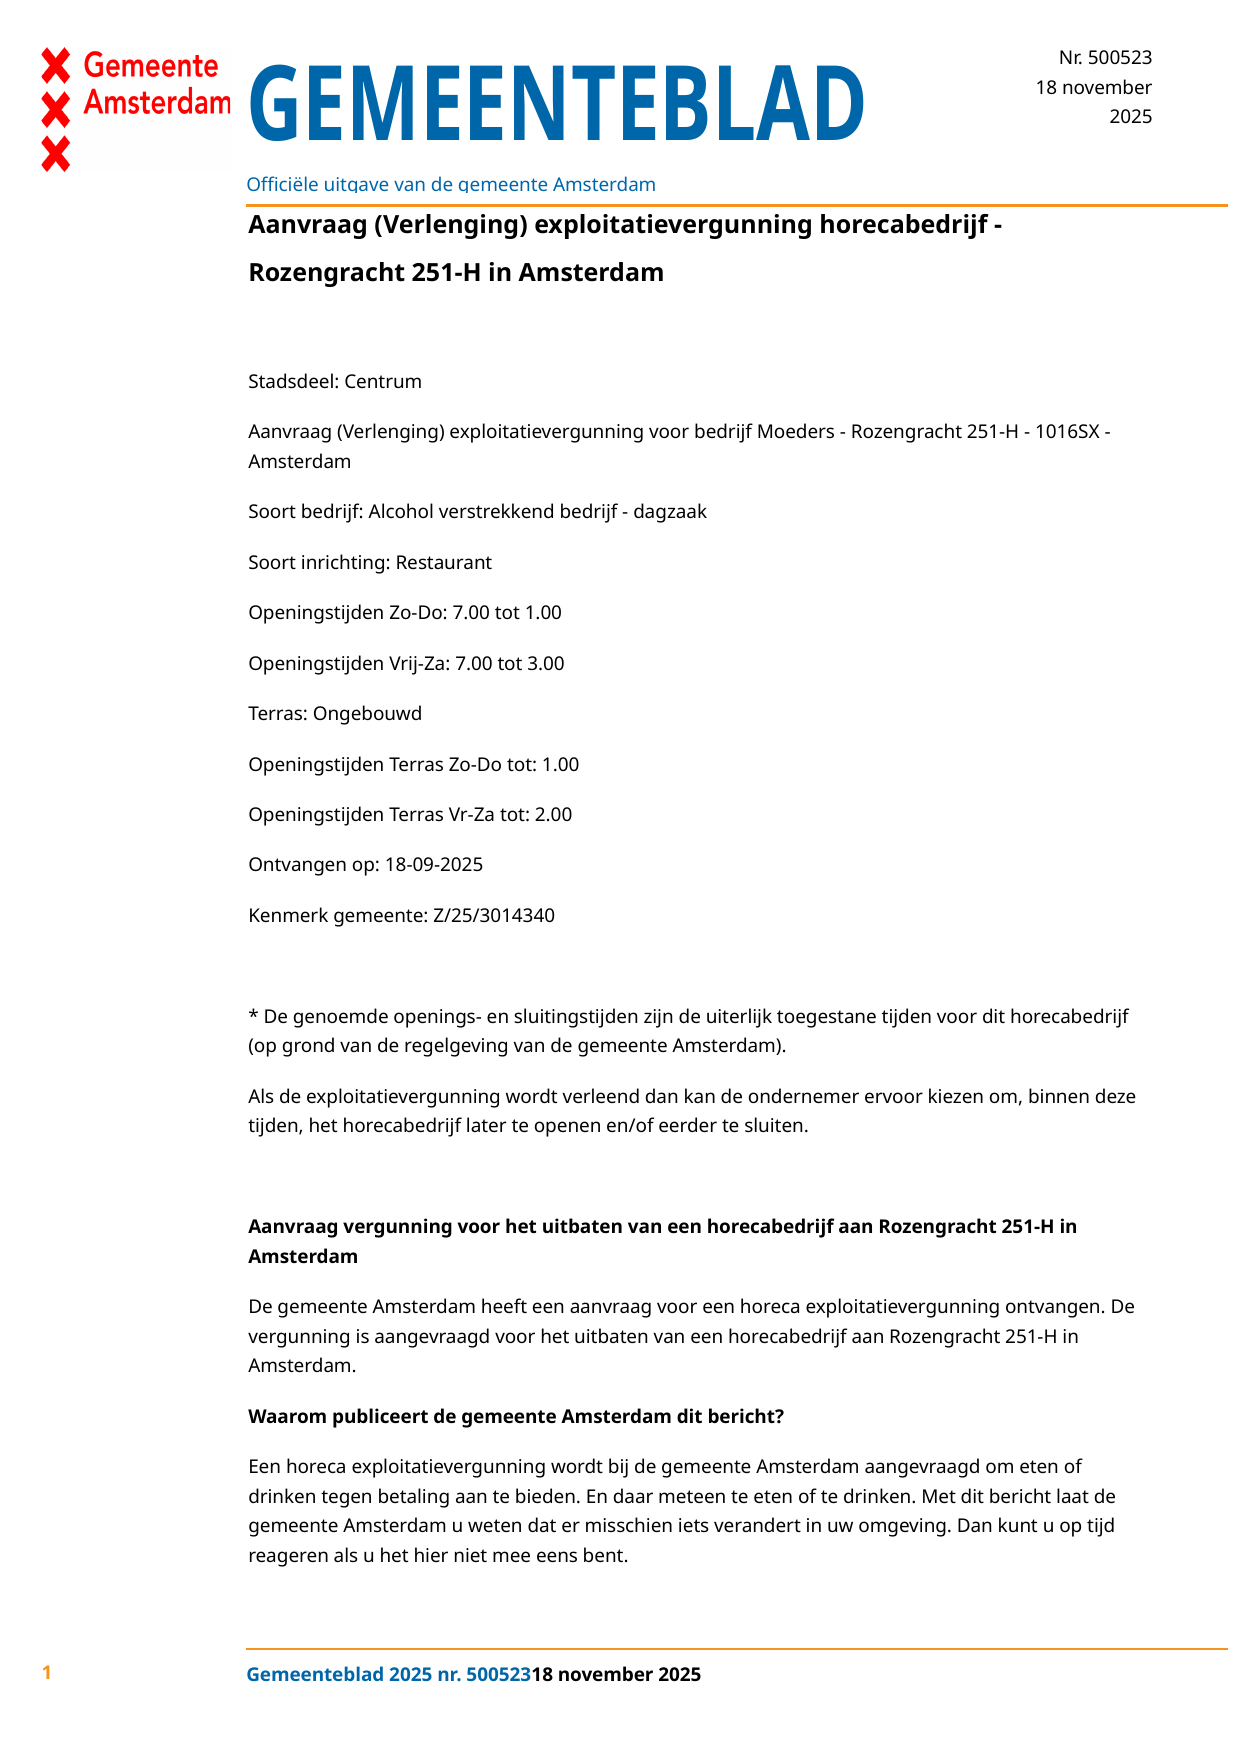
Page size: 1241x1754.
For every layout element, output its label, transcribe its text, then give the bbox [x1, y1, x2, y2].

text Openingstijden Vrij-Za: 7.00 tot 3.00 [248, 650, 1152, 676]
picture [41, 47, 231, 172]
text De gemeente Amsterdam heeft een aanvraag voor een horeca exploitatievergunning ontvangen. De vergunning is aangevraagd voor het uitbaten van een horecabedrijf aan Rozengracht 251-H in Amsterdam. [248, 1293, 1152, 1378]
text Terras: Ongebouwd [248, 700, 1152, 726]
text Als de exploitatievergunning wordt verleend dan kan de ondernemer ervoor kiezen om, binnen deze tijden, het horecabedrijf later te openen en/of eerder te sluiten. [248, 1083, 1152, 1138]
text Waarom publiceert de gemeente Amsterdam dit bericht? [248, 1403, 1152, 1429]
text Soort bedrijf: Alcohol verstrekkend bedrijf - dagzaak [248, 499, 1152, 524]
text Openingstijden Terras Zo-Do tot: 1.00 [248, 751, 1152, 777]
text Kenmerk gemeente: Z/25/3014340 [248, 902, 1152, 928]
text Soort inrichting: Restaurant [248, 549, 1152, 575]
text Ontvangen op: 18-09-2025 [248, 852, 1152, 877]
text Aanvraag (Verlenging) exploitatievergunning horecabedrijf - Rozengracht 251-H in Amsterdam [248, 207, 1152, 288]
text Een horeca exploitatievergunning wordt bij de gemeente Amsterdam aangevraagd om eten of drinken tegen betaling aan te bieden. En daar meteen te eten of te drinken. Met dit bericht laat de gemeente Amsterdam u weten dat er misschien iets verandert in uw omgeving. Dan kunt u op tijd reageren als u het hier niet mee eens bent. [248, 1453, 1152, 1568]
text Stadsdeel: Centrum [248, 368, 1152, 394]
text Aanvraag vergunning voor het uitbaten van een horecabedrijf aan Rozengracht 251-H in Amsterdam [248, 1213, 1152, 1269]
text Aanvraag (Verlenging) exploitatievergunning voor bedrijf Moeders - Rozengracht 251-H - 1016SX - Amsterdam [248, 419, 1152, 474]
text Openingstijden Terras Vr-Za tot: 2.00 [248, 801, 1152, 827]
text Openingstijden Zo-Do: 7.00 tot 1.00 [248, 599, 1152, 625]
text * De genoemde openings- en sluitingstijden zijn de uiterlijk toegestane tijden voor dit horecabedrijf (op grond van de regelgeving van de gemeente Amsterdam). [248, 1003, 1152, 1058]
